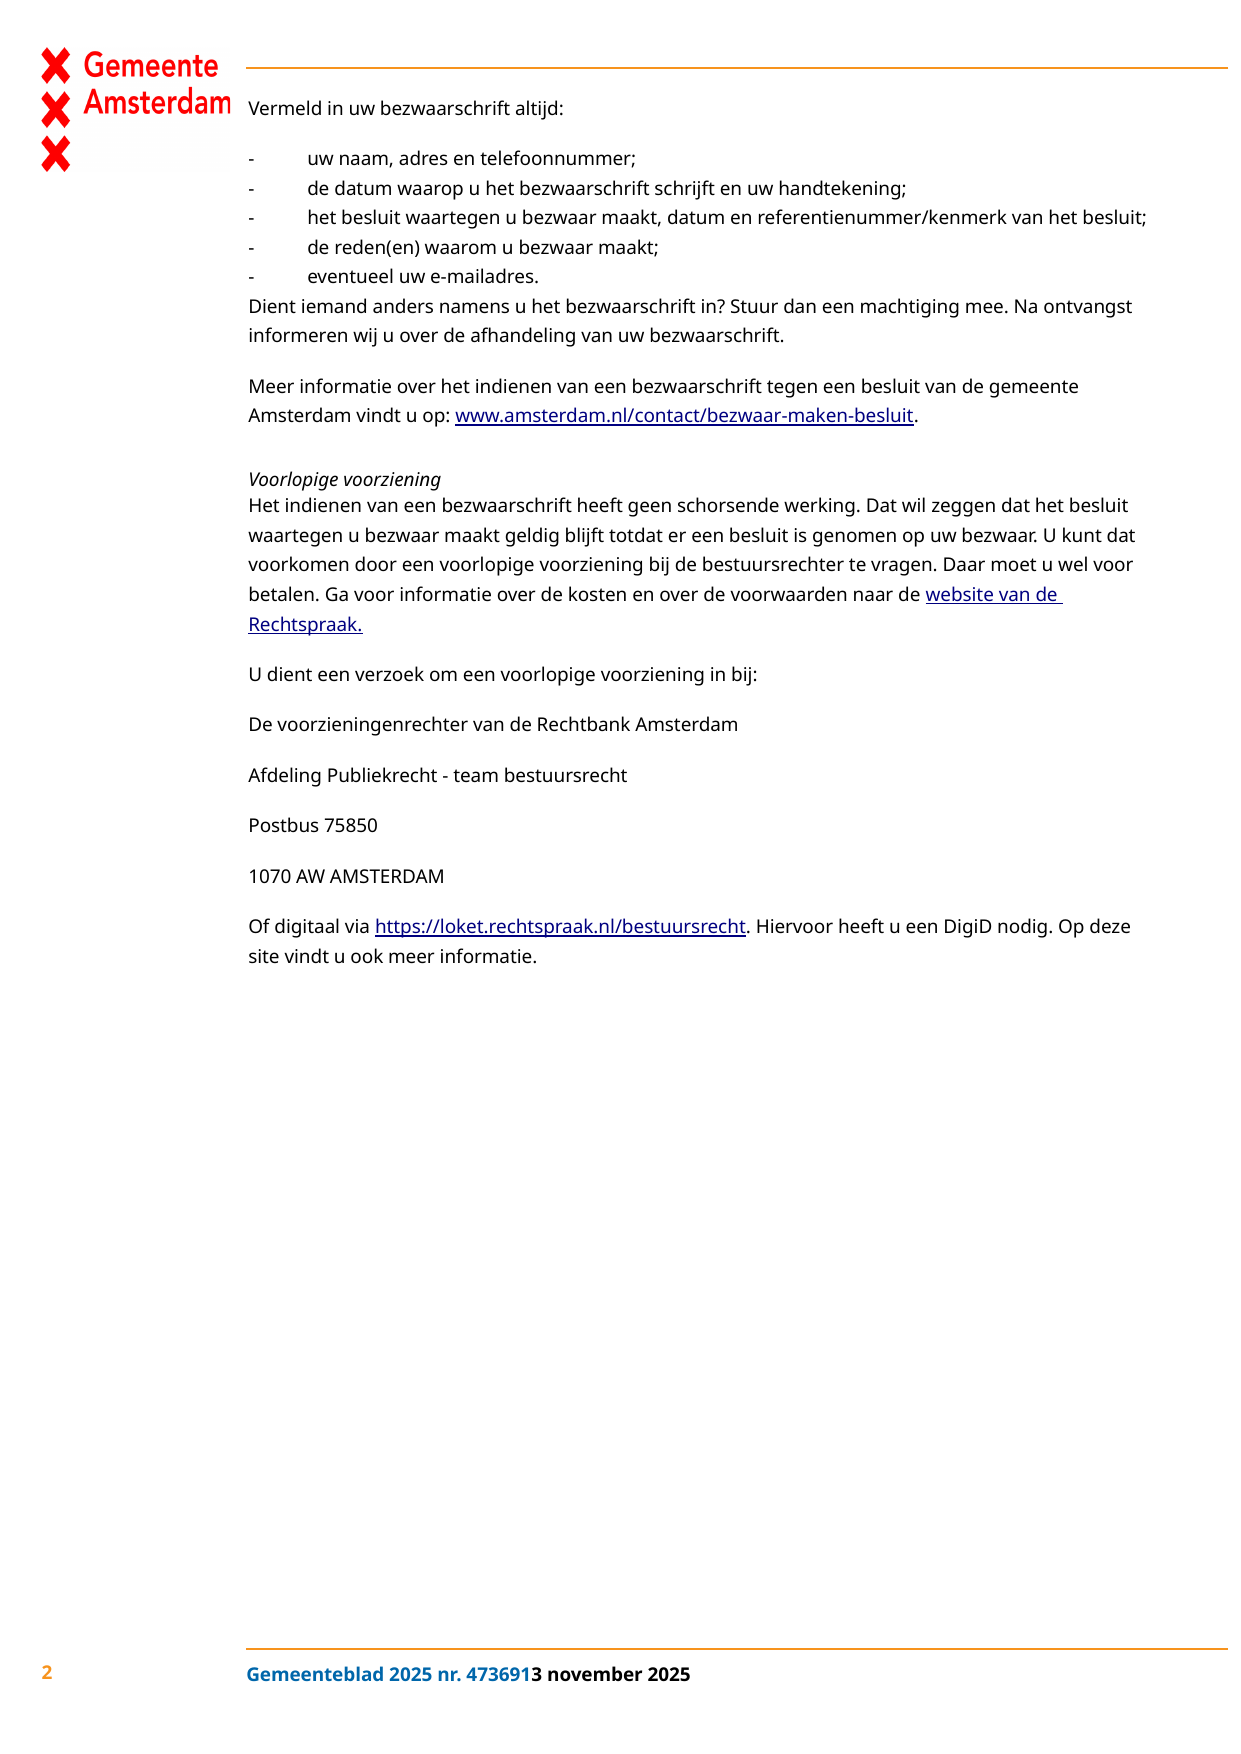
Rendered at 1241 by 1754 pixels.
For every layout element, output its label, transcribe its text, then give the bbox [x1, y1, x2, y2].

text Afdeling Publiekrecht - team bestuursrecht [248, 762, 1152, 788]
text 1070 AW AMSTERDAM [248, 863, 1152, 888]
list de datum waarop u het bezwaarschrift schrijft en uw handtekening; [248, 175, 1152, 201]
text De voorzieningenrechter van de Rechtbank Amsterdam [248, 712, 1152, 737]
text U dient een verzoek om een voorlopige voorziening in bij: [248, 661, 1152, 687]
list uw naam, adres en telefoonnummer; [248, 145, 1152, 171]
text Dient iemand anders namens u het bezwaarschrift in? Stuur dan een machtiging mee. Na ontvangst informeren wij u over de afhandeling van uw bezwaarschrift. [248, 293, 1152, 348]
text Het indienen van een bezwaarschrift heeft geen schorsende werking. Dat wil zeggen dat het besluit waartegen u bezwaar maakt geldig blijft totdat er een besluit is genomen op uw bezwaar. U kunt dat voorkomen door een voorlopige voorziening bij de bestuursrechter te vragen. Daar moet u wel voor betalen. Ga voor informatie over de kosten en over de voorwaarden naar de website van de Rechtspraak. [248, 492, 1152, 636]
list eventueel uw e-mailadres. [248, 263, 1152, 289]
text Vermeld in uw bezwaarschrift altijd: [248, 95, 1152, 121]
list de reden(en) waarom u bezwaar maakt; [248, 234, 1152, 260]
picture [41, 47, 231, 172]
text Of digitaal via https://loket.rechtspraak.nl/bestuursrecht. Hiervoor heeft u een DigiD nodig. Op deze site vindt u ook meer informatie. [248, 913, 1152, 968]
list het besluit waartegen u bezwaar maakt, datum en referentienummer/kenmerk van het besluit; [248, 204, 1152, 230]
text Meer informatie over het indienen van een bezwaarschrift tegen een besluit van de gemeente Amsterdam vindt u op: www.amsterdam.nl/contact/bezwaar-maken-besluit. [248, 373, 1152, 428]
text Postbus 75850 [248, 812, 1152, 838]
text Voorlopige voorziening [248, 467, 1152, 492]
